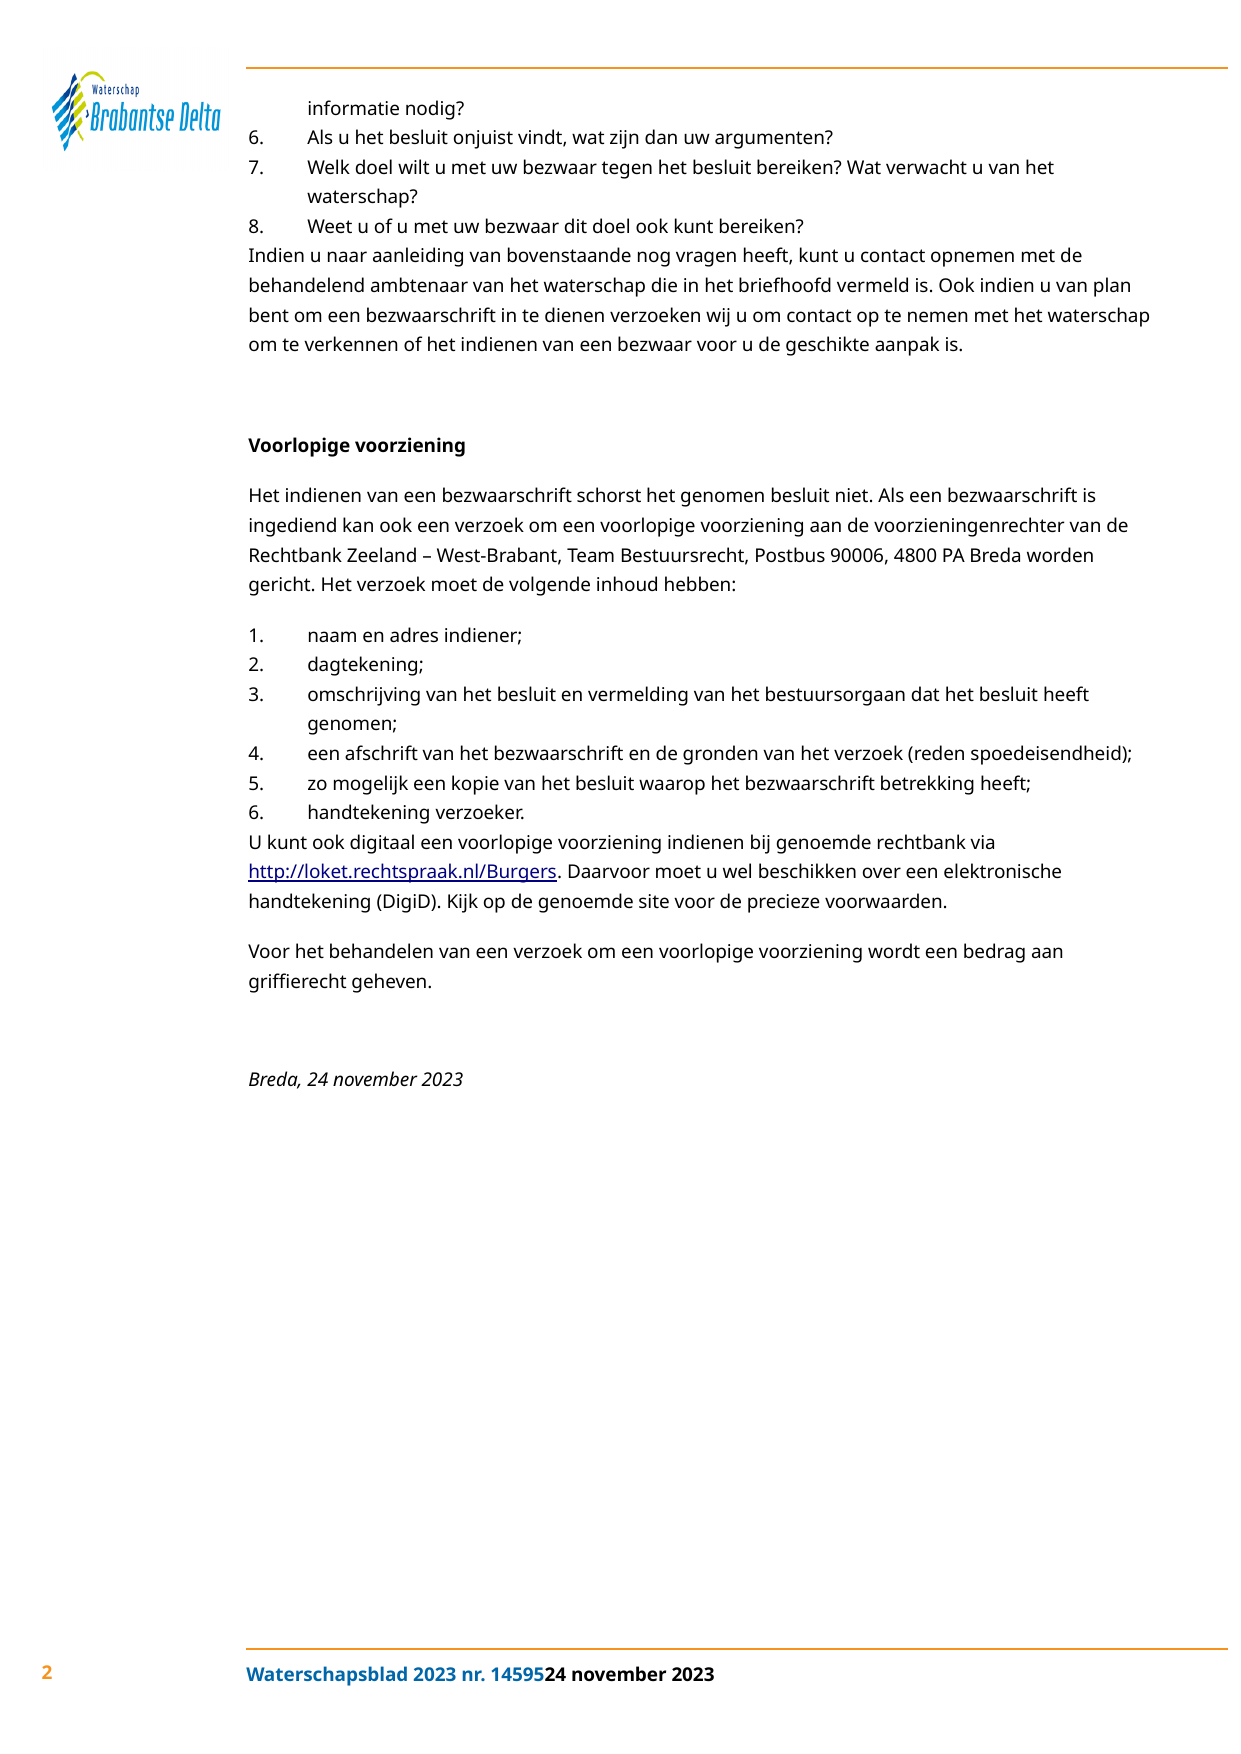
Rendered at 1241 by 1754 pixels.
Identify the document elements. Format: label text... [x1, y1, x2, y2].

list zo mogelijk een kopie van het besluit waarop het bezwaarschrift betrekking heeft; [248, 770, 1152, 796]
text Indien u naar aanleiding van bovenstaande nog vragen heeft, kunt u contact opnemen met de behandelend ambtenaar van het waterschap die in het briefhoofd vermeld is. Ook indien u van plan bent om een bezwaarschrift in te dienen verzoeken wij u om contact op te nemen met het waterschap om te verkennen of het indienen van een bezwaar voor u de geschikte aanpak is. [248, 243, 1152, 357]
text Voorlopige voorziening [248, 432, 1152, 458]
list naam en adres indiener; [248, 622, 1152, 648]
list een afschrift van het bezwaarschrift en de gronden van het verzoek (reden spoedeisendheid); [248, 740, 1152, 766]
list dagtekening; [248, 651, 1152, 677]
text Breda, 24 november 2023 [248, 1066, 1152, 1092]
list Welk doel wilt u met uw bezwaar tegen het besluit bereiken? Wat verwacht u van het waterschap? [248, 154, 1152, 209]
list handtekening verzoeker. [248, 799, 1152, 825]
picture [41, 47, 231, 172]
text U kunt ook digitaal een voorlopige voorziening indienen bij genoemde rechtbank via http://loket.rechtspraak.nl/Burgers. Daarvoor moet u wel beschikken over een elektronische handtekening (DigiD). Kijk op de genoemde site voor de precieze voorwaarden. [248, 829, 1152, 914]
text Het indienen van een bezwaarschrift schorst het genomen besluit niet. Als een bezwaarschrift is ingediend kan ook een verzoek om een voorlopige voorziening aan de voorzieningenrechter van de Rechtbank Zeeland – West-Brabant, Team Bestuursrecht, Postbus 90006, 4800 PA Breda worden gericht. Het verzoek moet de volgende inhoud hebben: [248, 483, 1152, 597]
list Als u het besluit onjuist vindt, wat zijn dan uw argumenten? [248, 124, 1152, 150]
text Voor het behandelen van een verzoek om een voorlopige voorziening wordt een bedrag aan griffierecht geheven. [248, 938, 1152, 994]
list omschrijving van het besluit en vermelding van het bestuursorgaan dat het besluit heeft genomen; [248, 681, 1152, 736]
list Weet u of u met uw bezwaar dit doel ook kunt bereiken? [248, 213, 1152, 239]
list informatie nodig? [248, 95, 1152, 121]
